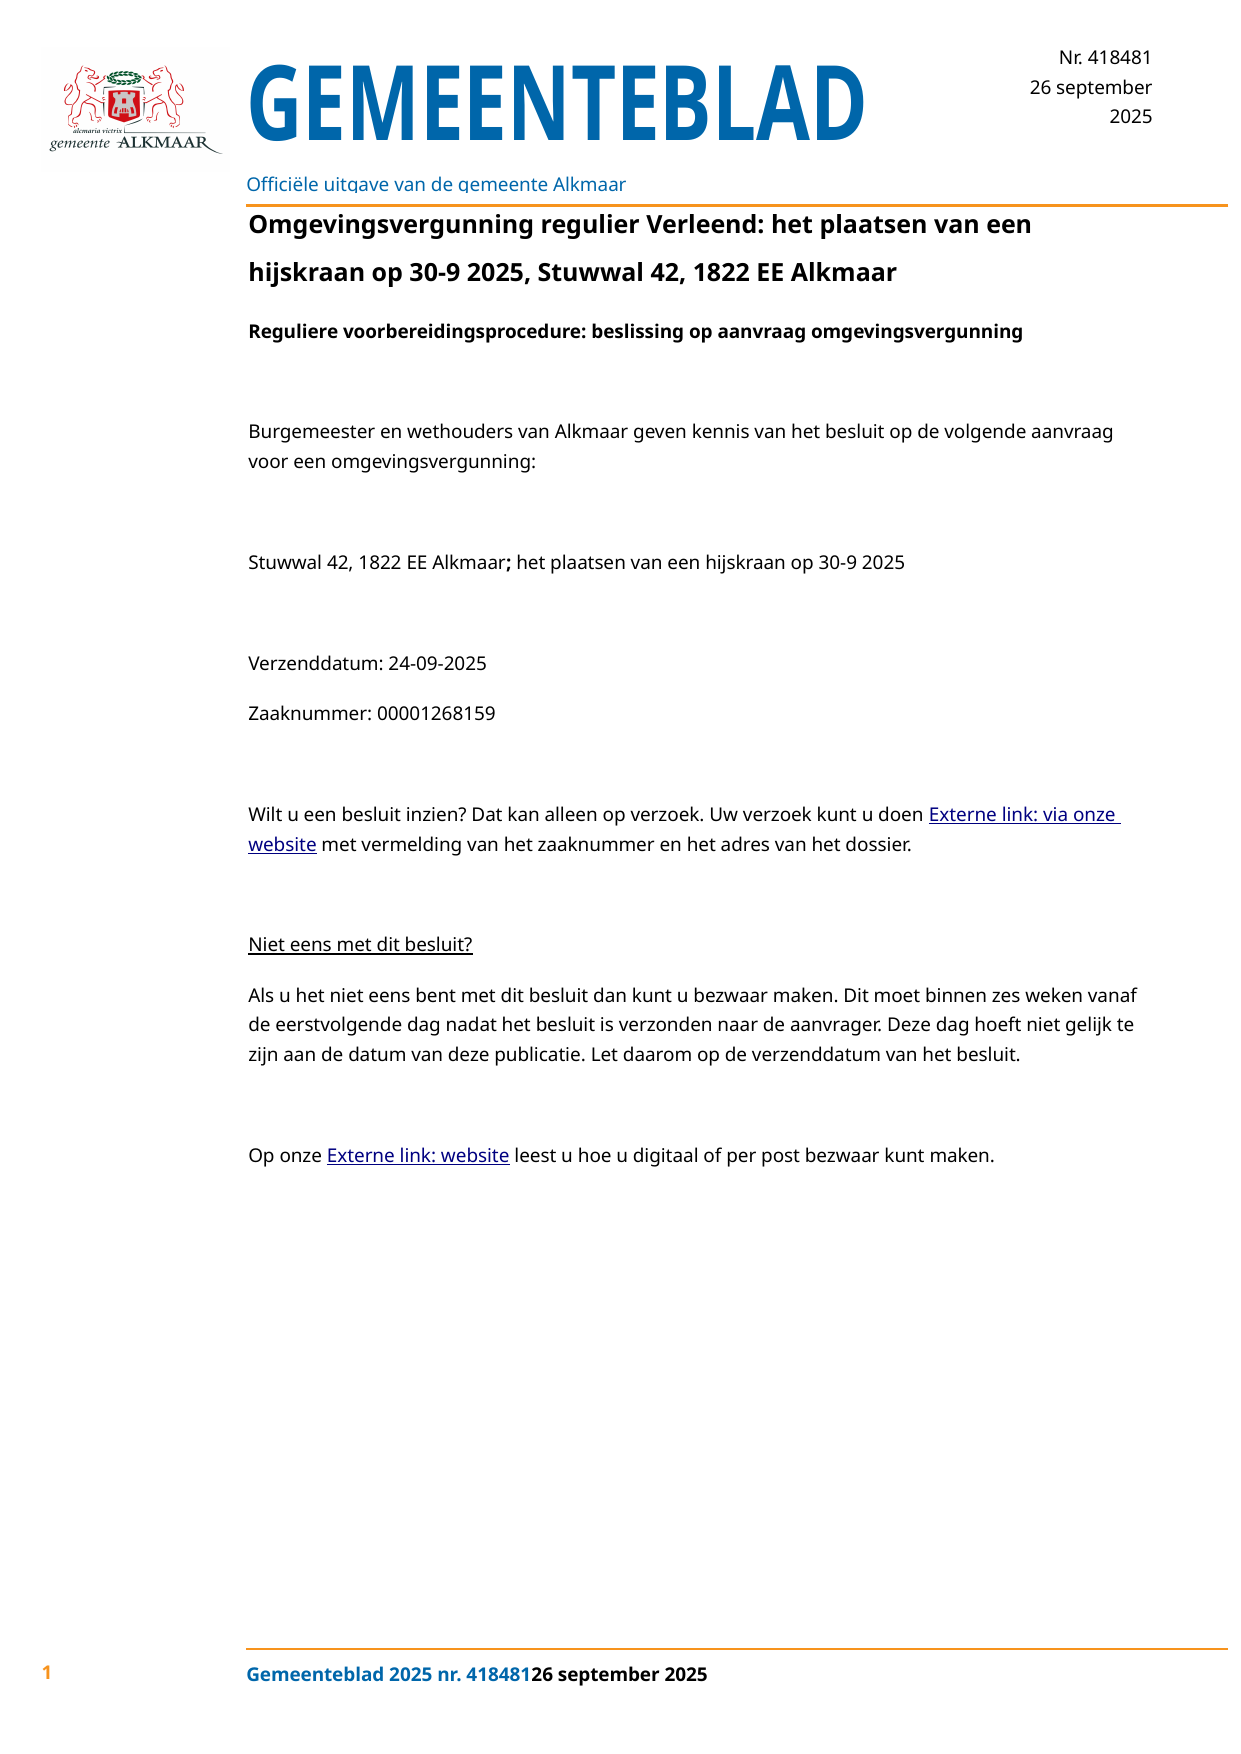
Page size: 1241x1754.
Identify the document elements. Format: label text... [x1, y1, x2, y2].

text Stuwwal 42, 1822 EE Alkmaar; het plaatsen van een hijskraan op 30-9 2025 [248, 549, 1152, 575]
text Reguliere voorbereidingsprocedure: beslissing op aanvraag omgevingsvergunning [248, 318, 1152, 344]
text Niet eens met dit besluit? [248, 932, 1152, 957]
picture [41, 47, 231, 172]
text Burgemeester en wethouders van Alkmaar geven kennis van het besluit op de volgende aanvraag voor een omgevingsvergunning: [248, 419, 1152, 474]
text Zaaknummer: 00001268159 [248, 700, 1152, 726]
text Op onze Externe link: website leest u hoe u digitaal of per post bezwaar kunt maken. [248, 1142, 1152, 1168]
text Verzenddatum: 24-09-2025 [248, 650, 1152, 676]
text Wilt u een besluit inzien? Dat kan alleen op verzoek. Uw verzoek kunt u doen Externe link: via onze website met vermelding van het zaaknummer en het adres van het dossier. [248, 801, 1152, 857]
text Omgevingsvergunning regulier Verleend: het plaatsen van een hijskraan op 30-9 2025, Stuwwal 42, 1822 EE Alkmaar [248, 207, 1152, 288]
text Als u het niet eens bent met dit besluit dan kunt u bezwaar maken. Dit moet binnen zes weken vanaf de eerstvolgende dag nadat het besluit is verzonden naar de aanvrager. Deze dag hoeft niet gelijk te zijn aan de datum van deze publicatie. Let daarom op de verzenddatum van het besluit. [248, 982, 1152, 1067]
